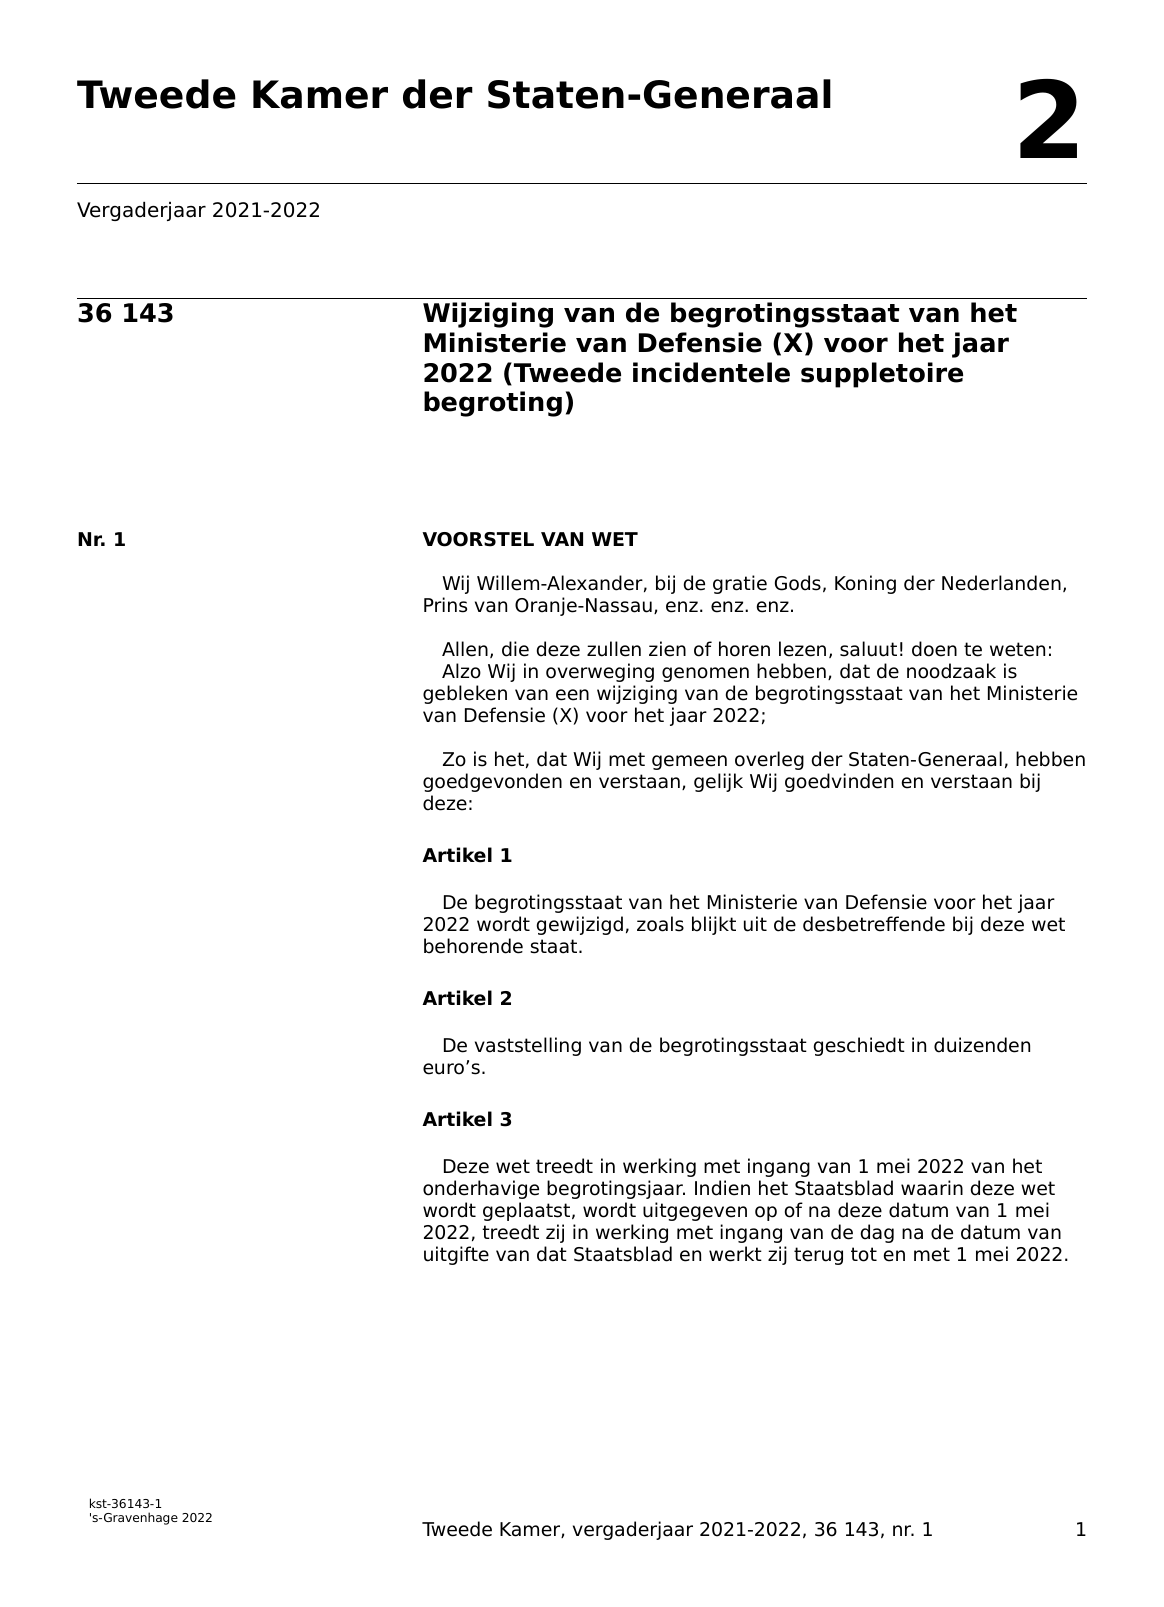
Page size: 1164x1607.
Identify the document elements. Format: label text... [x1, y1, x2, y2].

text Allen, die deze zullen zien of horen lezen, saluut! doen te weten: [422, 639, 1087, 661]
subtitle Nr. 1 VOORSTEL VAN WET [77, 529, 1087, 551]
text De vaststelling van de begrotingsstaat geschiedt in duizenden euro’s. [422, 1035, 1087, 1079]
table_header 2 [886, 59, 1087, 183]
subtitle Artikel 2 [422, 988, 1087, 1010]
subtitle Artikel 3 [422, 1109, 1087, 1131]
text Alzo Wij in overweging genomen hebben, dat de noodzaak is gebleken van een wijziging van de begrotingsstaat van het Ministerie van Defensie (X) voor het jaar 2022; [422, 661, 1087, 727]
text Zo is het, dat Wij met gemeen overleg der Staten-Generaal, hebben goedgevonden en verstaan, gelijk Wij goedvinden en verstaan bij deze: [422, 749, 1087, 815]
text Wij Willem-Alexander, bij de gratie Gods, Koning der Nederlanden, Prins van Oranje-Nassau, enz. enz. enz. [422, 573, 1087, 617]
subtitle 36 143 Wijziging van de begrotingsstaat van het Ministerie van Defensie (X) voor het jaar 2022 (Tweede incidentele suppletoire begroting) [77, 299, 1087, 418]
text kst-36143-1 [88, 1497, 323, 1511]
text Deze wet treedt in werking met ingang van 1 mei 2022 van het onderhavige begrotingsjaar. Indien het Staatsblad waarin deze wet wordt geplaatst, wordt uitgegeven op of na deze datum van 1 mei 2022, treedt zij in werking met ingang van de dag na de datum van uitgifte van dat Staatsblad en werkt zij terug tot en met 1 mei 2022. [422, 1156, 1087, 1266]
table_header Tweede Kamer der Staten-Generaal [77, 59, 886, 183]
subtitle Artikel 1 [422, 845, 1087, 867]
table_cell Vergaderjaar 2021-2022 [77, 184, 1087, 298]
text De begrotingsstaat van het Ministerie van Defensie voor het jaar 2022 wordt gewijzigd, zoals blijkt uit de desbetreffende bij deze wet behorende staat. [422, 892, 1087, 958]
text 's-Gravenhage 2022 [88, 1511, 323, 1525]
